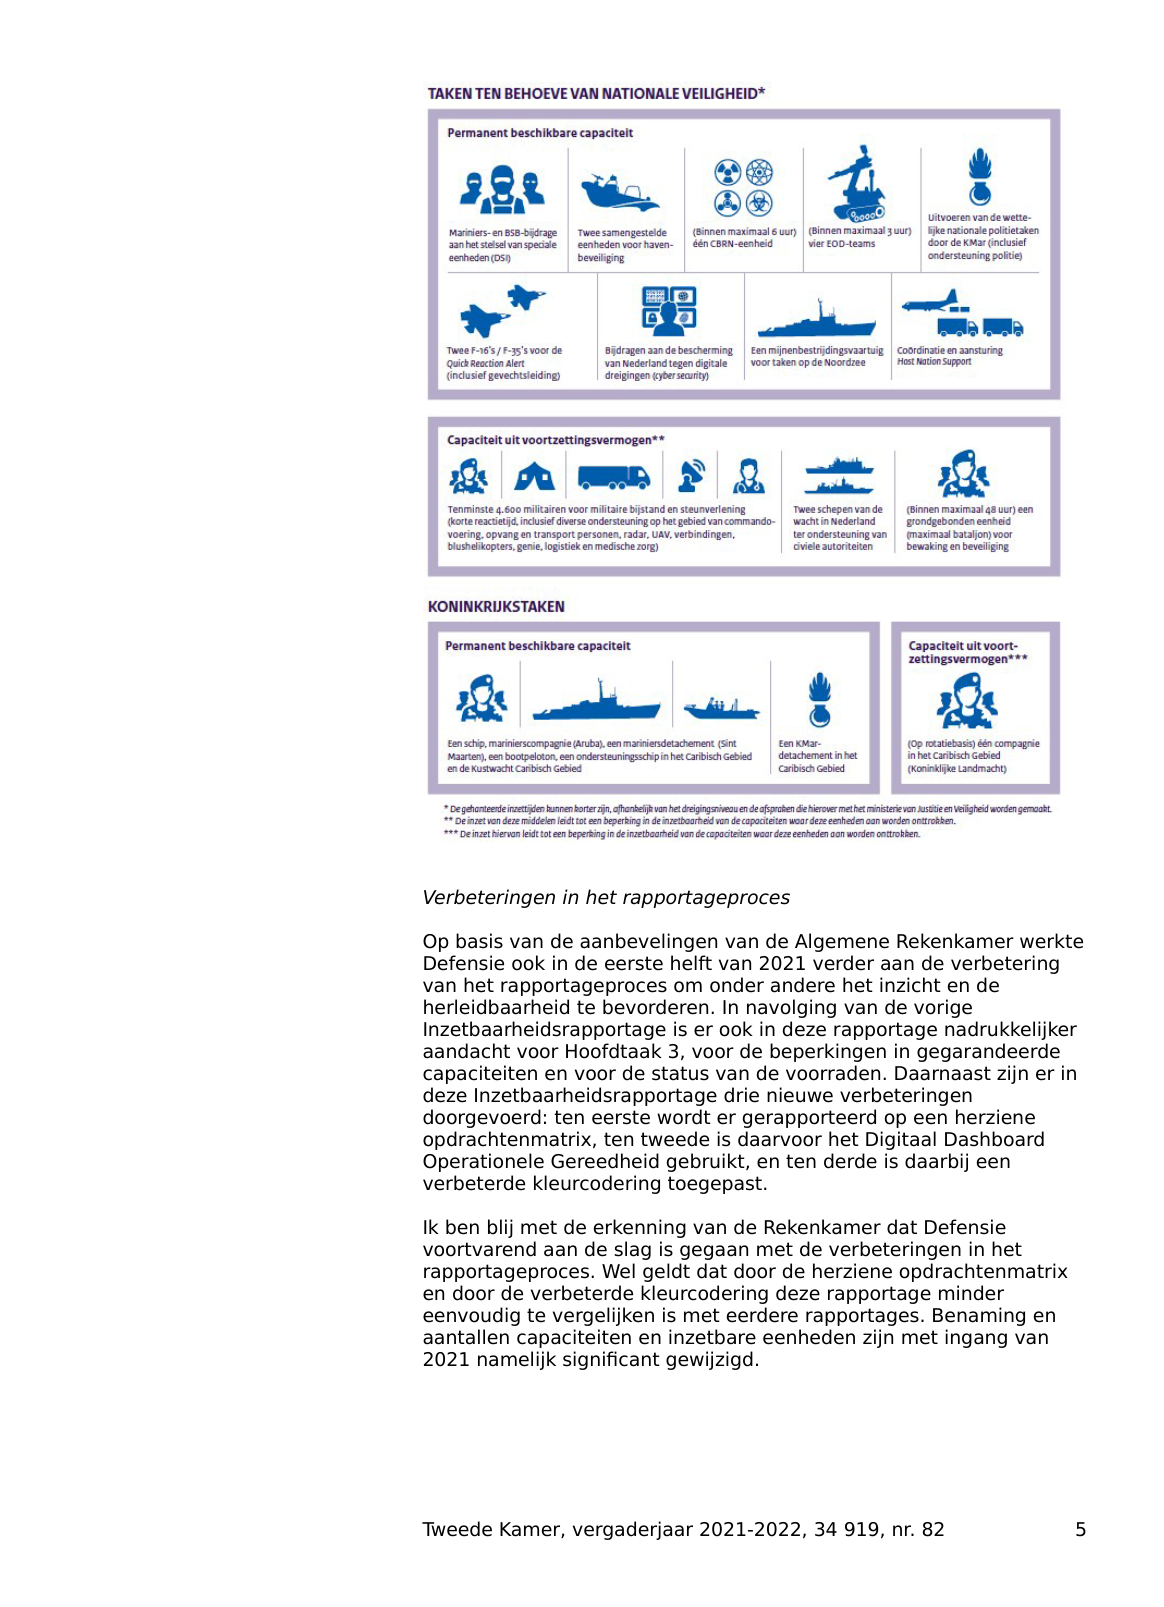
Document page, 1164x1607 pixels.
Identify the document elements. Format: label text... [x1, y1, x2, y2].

text Ik ben blij met de erkenning van de Rekenkamer dat Defensie voortvarend aan de slag is gegaan met de verbeteringen in het rapportageproces. Wel geldt dat door de herziene opdrachtenmatrix en door de verbeterde kleurcodering deze rapportage minder eenvoudig te vergelijken is met eerdere rapportages. Benaming en aantallen capaciteiten en inzetbare eenheden zijn met ingang van 2021 namelijk significant gewijzigd. [422, 1217, 1087, 1371]
text Op basis van de aanbevelingen van de Algemene Rekenkamer werkte Defensie ook in de eerste helft van 2021 verder aan de verbetering van het rapportageproces om onder andere het inzicht en de herleidbaarheid te bevorderen. In navolging van de vorige Inzetbaarheidsrapportage is er ook in deze rapportage nadrukkelijker aandacht voor Hoofdtaak 3, voor de beperkingen in gegarandeerde capaciteiten en voor de status van de voorraden. Daarnaast zijn er in deze Inzetbaarheidsrapportage drie nieuwe verbeteringen doorgevoerd: ten eerste wordt er gerapporteerd op een herziene opdrachtenmatrix, ten tweede is daarvoor het Digitaal Dashboard Operationele Gereedheid gebruikt, en ten derde is daarbij een verbeterde kleurcodering toegepast. [422, 931, 1087, 1195]
subtitle Verbeteringen in het rapportageproces [422, 887, 1087, 909]
picture [422, 81, 1072, 843]
